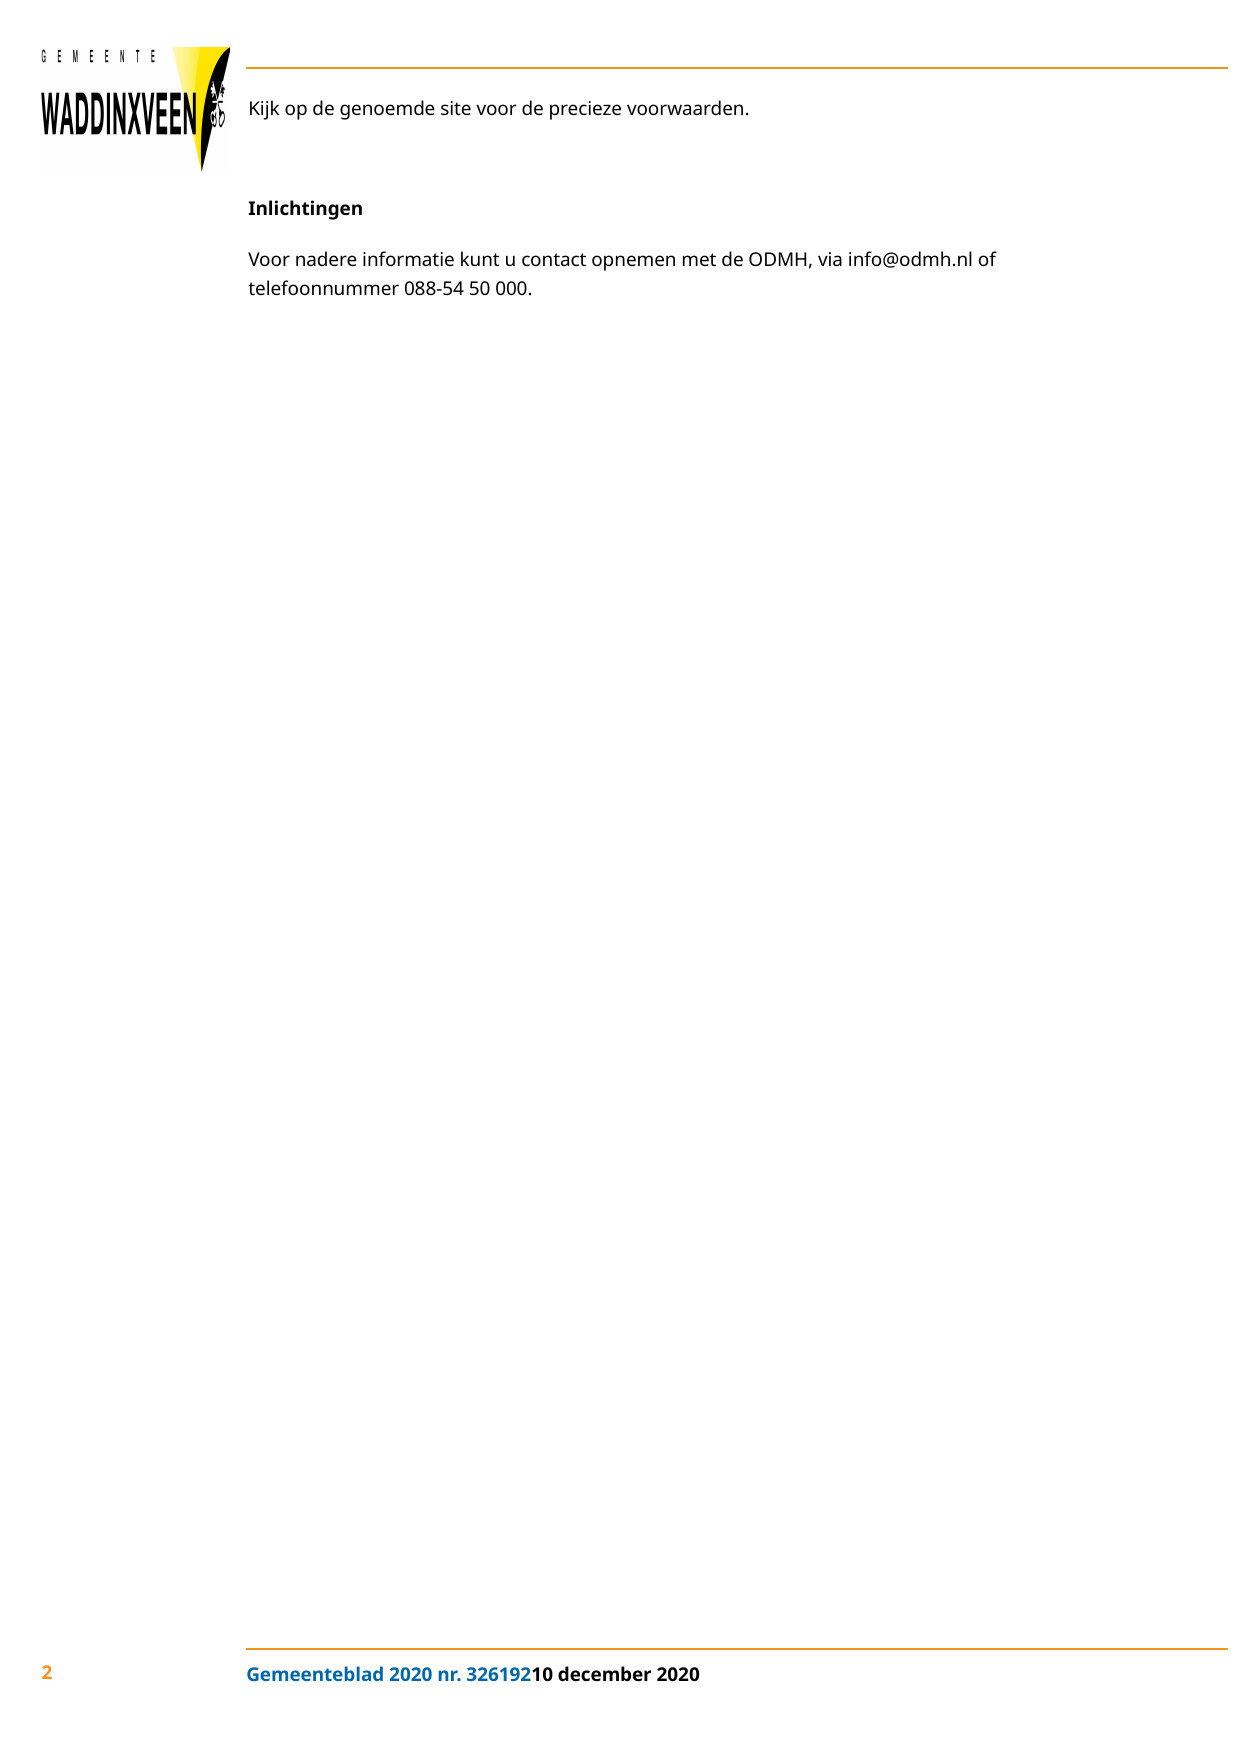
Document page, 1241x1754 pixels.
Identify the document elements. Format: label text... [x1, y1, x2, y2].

text Kijk op de genoemde site voor de precieze voorwaarden. [248, 95, 1152, 121]
picture [41, 47, 231, 172]
text Inlichtingen [248, 196, 1152, 221]
text Voor nadere informatie kunt u contact opnemen met de ODMH, via info@odmh.nl of telefoonnummer 088-54 50 000. [248, 246, 1152, 301]
